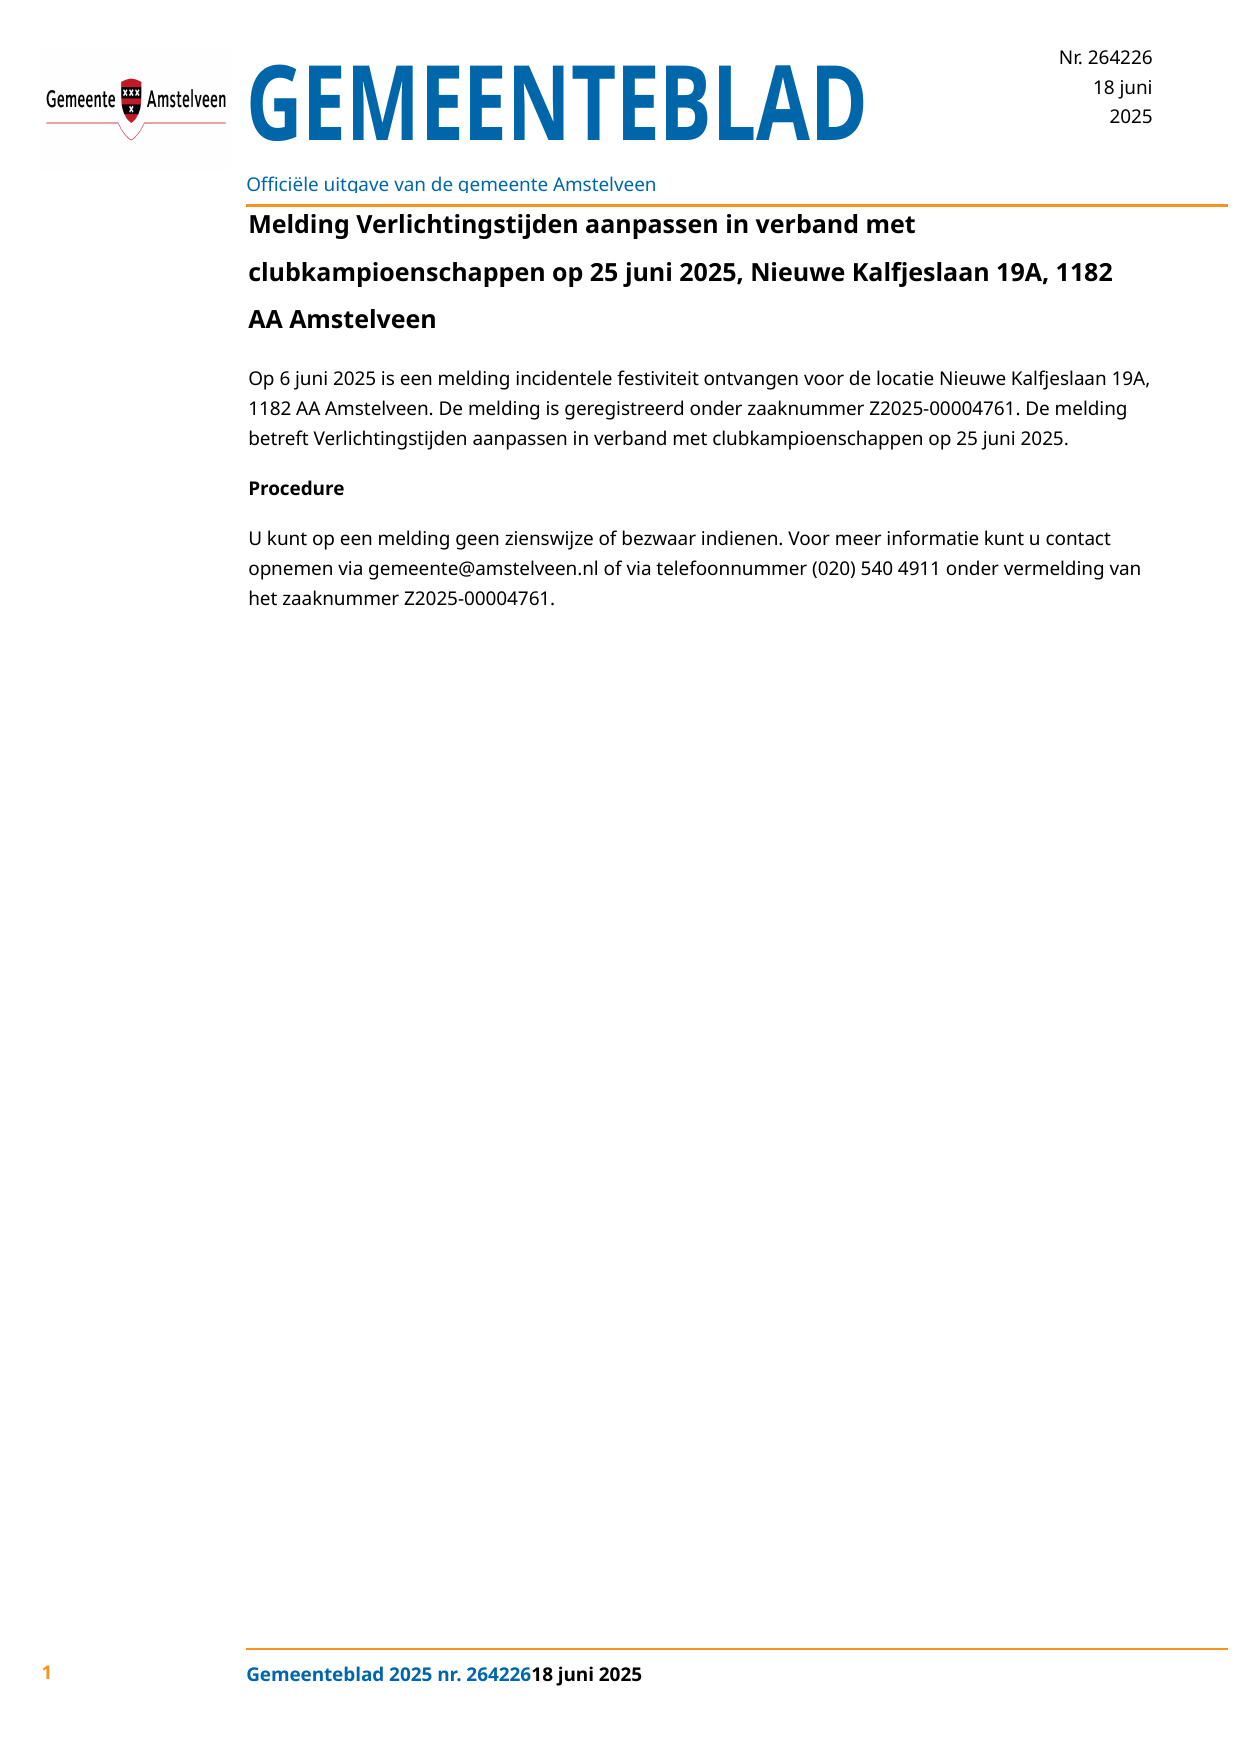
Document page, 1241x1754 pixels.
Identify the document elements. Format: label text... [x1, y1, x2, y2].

text Op 6 juni 2025 is een melding incidentele festiviteit ontvangen voor de locatie Nieuwe Kalfjeslaan 19A, 1182 AA Amstelveen. De melding is geregistreerd onder zaaknummer Z2025-00004761. De melding betreft Verlichtingstijden aanpassen in verband met clubkampioenschappen op 25 juni 2025. [248, 366, 1152, 450]
text Procedure [248, 475, 1152, 501]
text Melding Verlichtingstijden aanpassen in verband met clubkampioenschappen op 25 juni 2025, Nieuwe Kalfjeslaan 19A, 1182 AA Amstelveen [248, 207, 1152, 336]
picture [41, 47, 231, 172]
text U kunt op een melding geen zienswijze of bezwaar indienen. Voor meer informatie kunt u contact opnemen via gemeente@amstelveen.nl of via telefoonnummer (020) 540 4911 onder vermelding van het zaaknummer Z2025-00004761. [248, 526, 1152, 610]
